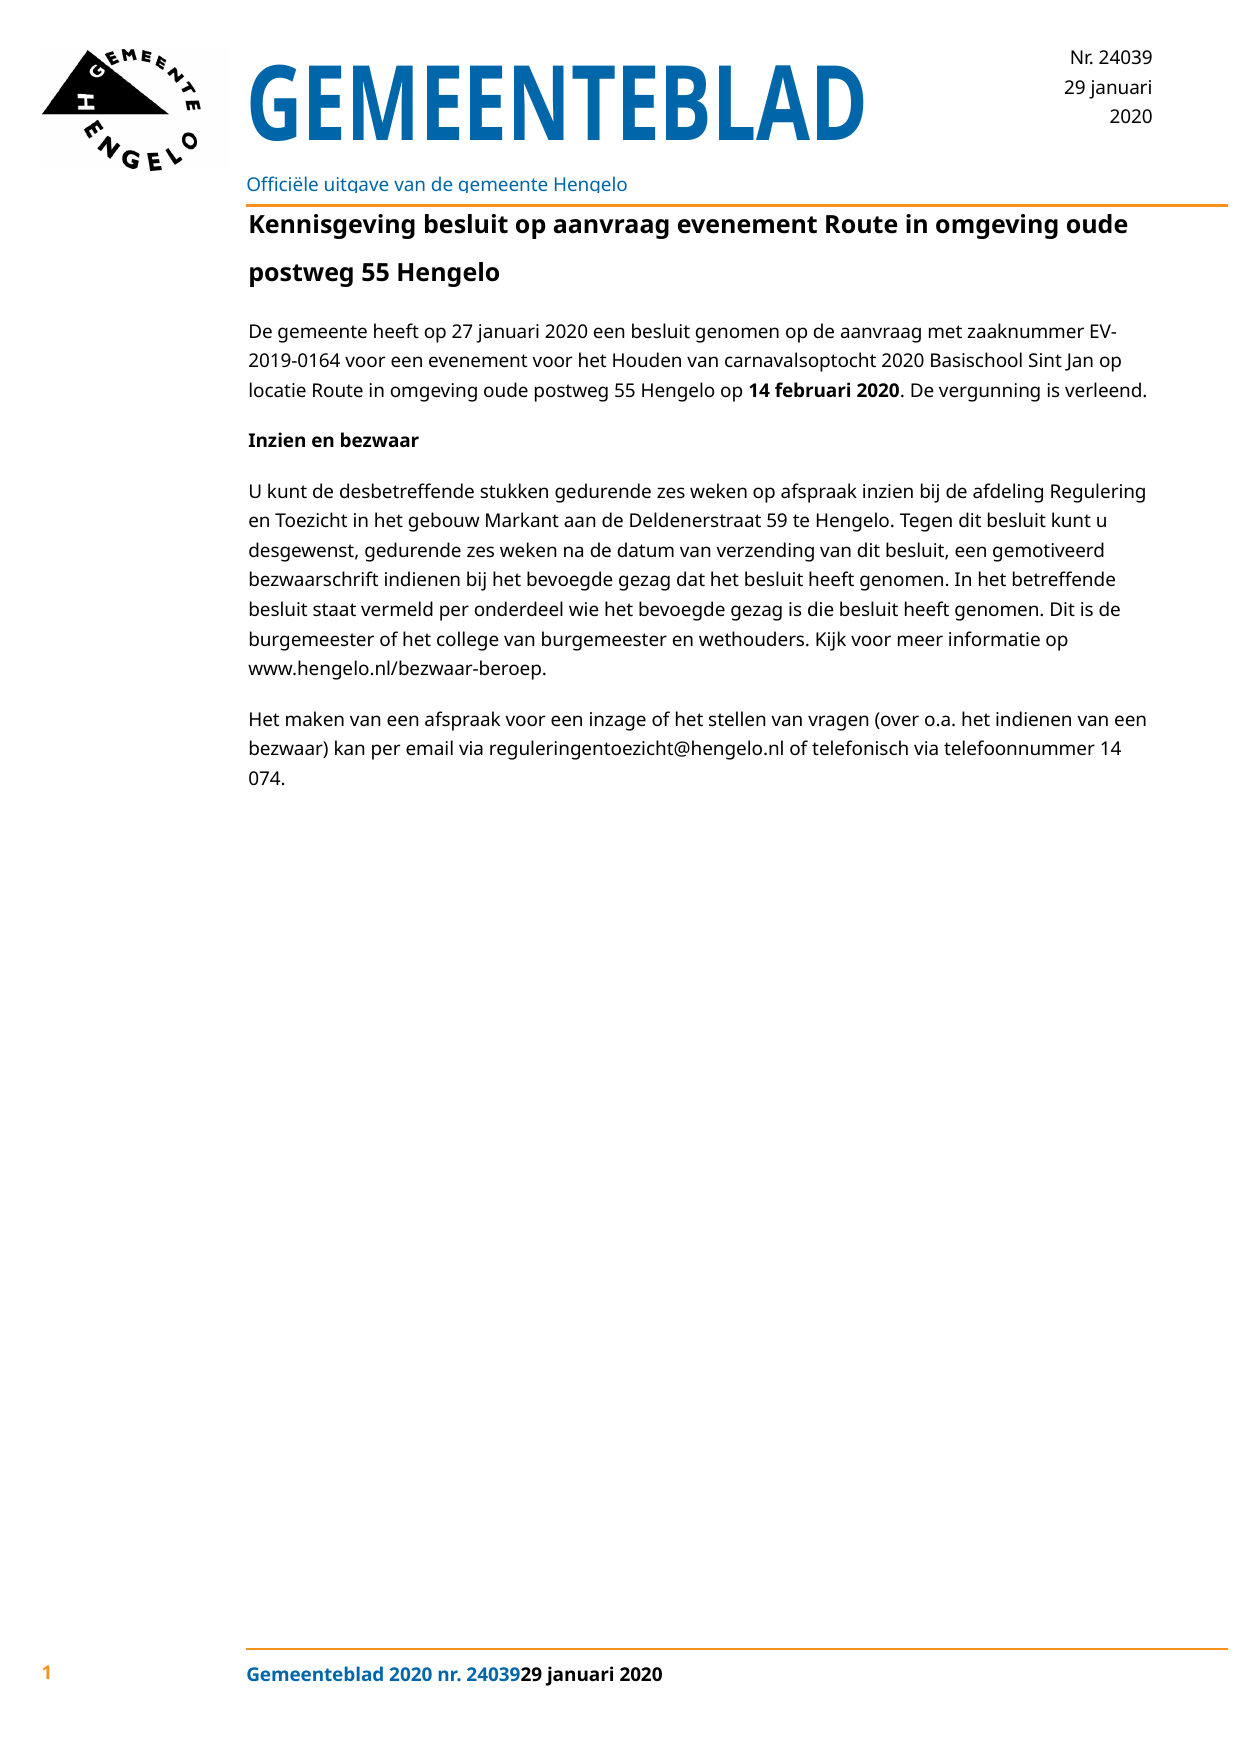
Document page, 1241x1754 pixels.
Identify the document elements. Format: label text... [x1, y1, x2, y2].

text Het maken van een afspraak voor een inzage of het stellen van vragen (over o.a. het indienen van een bezwaar) kan per email via reguleringentoezicht@hengelo.nl of telefonisch via telefoonnummer 14 074. [248, 706, 1152, 791]
text Inzien en bezwaar [248, 427, 1152, 453]
text U kunt de desbetreffende stukken gedurende zes weken op afspraak inzien bij de afdeling Regulering en Toezicht in het gebouw Markant aan de Deldenerstraat 59 te Hengelo. Tegen dit besluit kunt u desgewenst, gedurende zes weken na de datum van verzending van dit besluit, een gemotiveerd bezwaarschrift indienen bij het bevoegde gezag dat het besluit heeft genomen. In het betreffende besluit staat vermeld per onderdeel wie het bevoegde gezag is die besluit heeft genomen. Dit is de burgemeester of het college van burgemeester en wethouders. Kijk voor meer informatie op www.hengelo.nl/bezwaar-beroep. [248, 478, 1152, 681]
picture [41, 47, 231, 172]
text De gemeente heeft op 27 januari 2020 een besluit genomen op de aanvraag met zaaknummer EV-2019-0164 voor een evenement voor het Houden van carnavalsoptocht 2020 Basischool Sint Jan op locatie Route in omgeving oude postweg 55 Hengelo op 14 februari 2020. De vergunning is verleend. [248, 318, 1152, 403]
text Kennisgeving besluit op aanvraag evenement Route in omgeving oude postweg 55 Hengelo [248, 207, 1152, 288]
